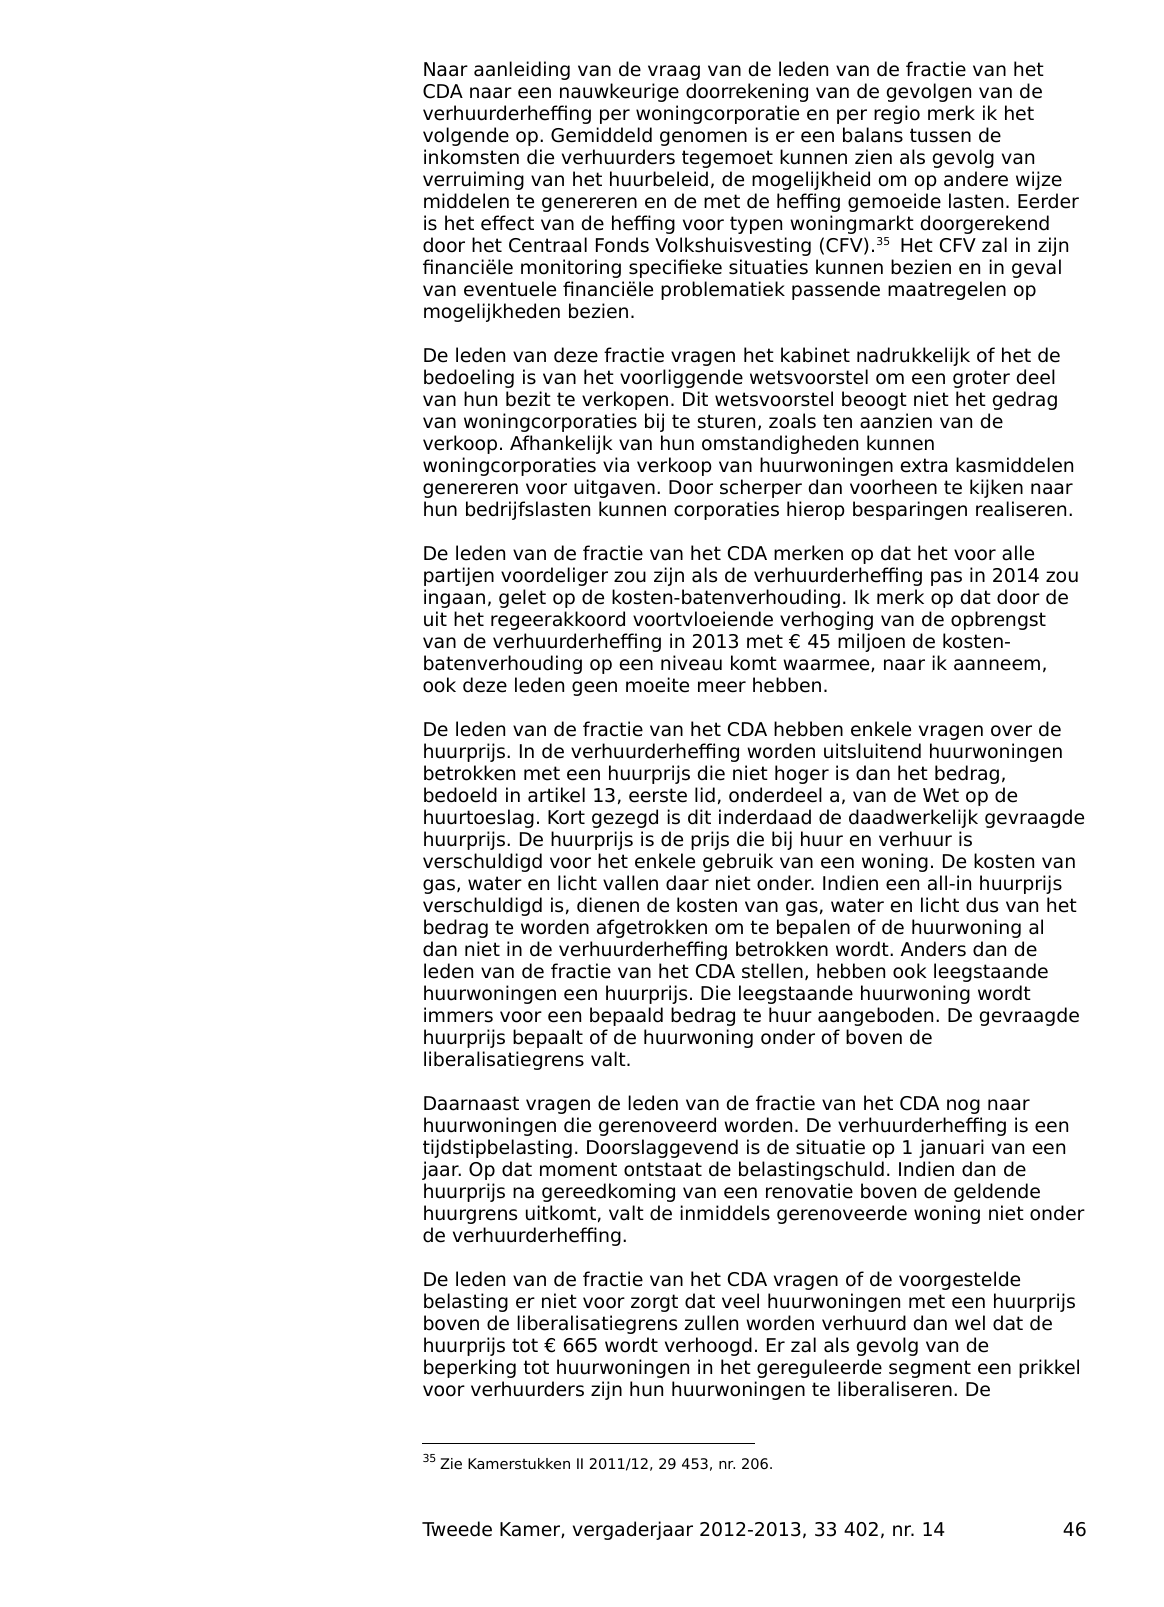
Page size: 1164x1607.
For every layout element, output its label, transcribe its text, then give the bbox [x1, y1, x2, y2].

text De leden van de fractie van het CDA hebben enkele vragen over de huurprijs. In de verhuurderheffing worden uitsluitend huurwoningen betrokken met een huurprijs die niet hoger is dan het bedrag, bedoeld in artikel 13, eerste lid, onderdeel a, van de Wet op de huurtoeslag. Kort gezegd is dit inderdaad de daadwerkelijk gevraagde huurprijs. De huurprijs is de prijs die bij huur en verhuur is verschuldigd voor het enkele gebruik van een woning. De kosten van gas, water en licht vallen daar niet onder. Indien een all-in huurprijs verschuldigd is, dienen de kosten van gas, water en licht dus van het bedrag te worden afgetrokken om te bepalen of de huurwoning al dan niet in de verhuurderheffing betrokken wordt. Anders dan de leden van de fractie van het CDA stellen, hebben ook leegstaande huurwoningen een huurprijs. Die leegstaande huurwoning wordt immers voor een bepaald bedrag te huur aangeboden. De gevraagde huurprijs bepaalt of de huurwoning onder of boven de liberalisatiegrens valt. [422, 719, 1087, 1071]
text De leden van de fractie van het CDA merken op dat het voor alle partijen voordeliger zou zijn als de verhuurderheffing pas in 2014 zou ingaan, gelet op de kosten-batenverhouding. Ik merk op dat door de uit het regeerakkoord voortvloeiende verhoging van de opbrengst van de verhuurderheffing in 2013 met € 45 miljoen de kosten-batenverhouding op een niveau komt waarmee, naar ik aanneem, ook deze leden geen moeite meer hebben. [422, 543, 1087, 697]
text De leden van de fractie van het CDA vragen of de voorgestelde belasting er niet voor zorgt dat veel huurwoningen met een huurprijs boven de liberalisatiegrens zullen worden verhuurd dan wel dat de huurprijs tot € 665 wordt verhoogd. Er zal als gevolg van de beperking tot huurwoningen in het gereguleerde segment een prikkel voor verhuurders zijn hun huurwoningen te liberaliseren. De [422, 1269, 1087, 1401]
text Naar aanleiding van de vraag van de leden van de fractie van het CDA naar een nauwkeurige doorrekening van de gevolgen van de verhuurderheffing per woningcorporatie en per regio merk ik het volgende op. Gemiddeld genomen is er een balans tussen de inkomsten die verhuurders tegemoet kunnen zien als gevolg van verruiming van het huurbeleid, de mogelijkheid om op andere wijze middelen te genereren en de met de heffing gemoeide lasten. Eerder is het effect van de heffing voor typen woningmarkt doorgerekend door het Centraal Fonds Volkshuisvesting (CFV). Het CFV zal in zijn financiële monitoring specifieke situaties kunnen bezien en in geval van eventuele financiële problematiek passende maatregelen op mogelijkheden bezien. [422, 59, 1087, 323]
text Zie Kamerstukken II 2011/12, 29 453, nr. 206. [422, 1452, 1087, 1474]
text Daarnaast vragen de leden van de fractie van het CDA nog naar huurwoningen die gerenoveerd worden. De verhuurderheffing is een tijdstipbelasting. Doorslaggevend is de situatie op 1 januari van een jaar. Op dat moment ontstaat de belastingschuld. Indien dan de huurprijs na gereedkoming van een renovatie boven de geldende huurgrens uitkomt, valt de inmiddels gerenoveerde woning niet onder de verhuurderheffing. [422, 1093, 1087, 1247]
text De leden van deze fractie vragen het kabinet nadrukkelijk of het de bedoeling is van het voorliggende wetsvoorstel om een groter deel van hun bezit te verkopen. Dit wetsvoorstel beoogt niet het gedrag van woningcorporaties bij te sturen, zoals ten aanzien van de verkoop. Afhankelijk van hun omstandigheden kunnen woningcorporaties via verkoop van huurwoningen extra kasmiddelen genereren voor uitgaven. Door scherper dan voorheen te kijken naar hun bedrijfslasten kunnen corporaties hierop besparingen realiseren. [422, 345, 1087, 521]
